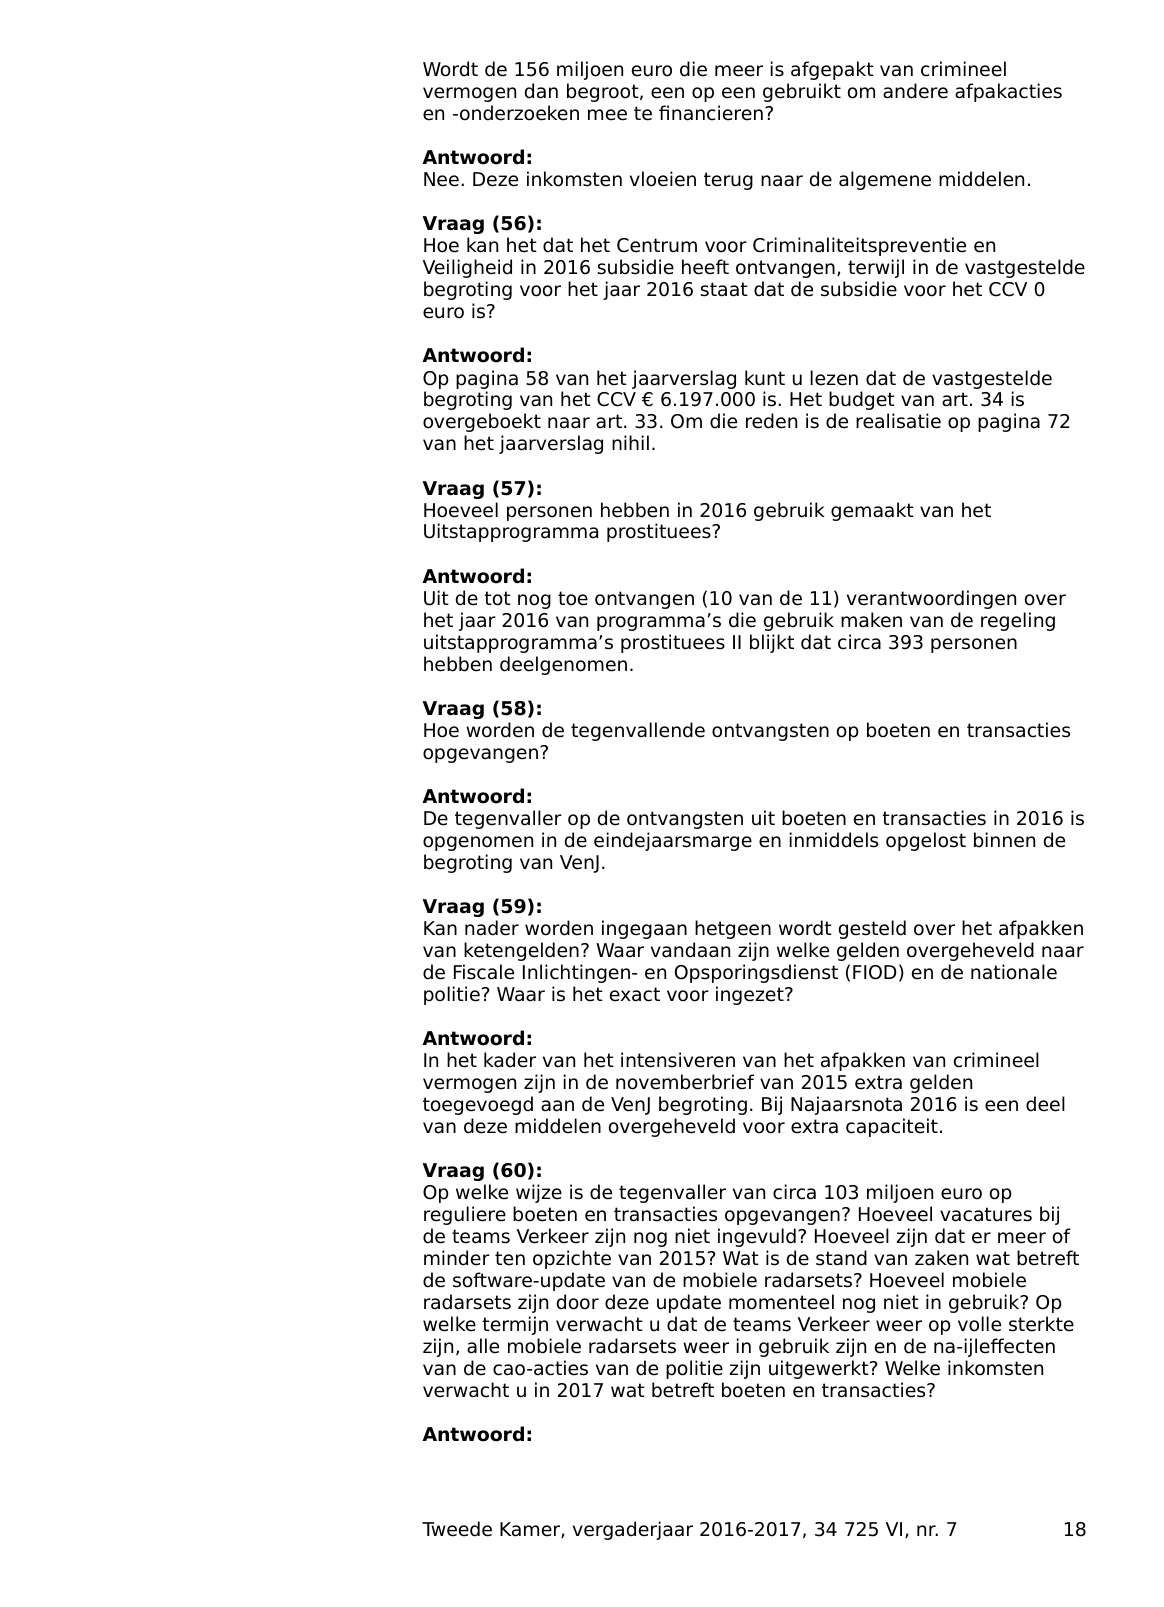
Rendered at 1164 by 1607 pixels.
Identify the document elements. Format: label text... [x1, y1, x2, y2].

text Op welke wijze is de tegenvaller van circa 103 miljoen euro op reguliere boeten en transacties opgevangen? Hoeveel vacatures bij de teams Verkeer zijn nog niet ingevuld? Hoeveel zijn dat er meer of minder ten opzichte van 2015? Wat is de stand van zaken wat betreft de software-update van de mobiele radarsets? Hoeveel mobiele radarsets zijn door deze update momenteel nog niet in gebruik? Op welke termijn verwacht u dat de teams Verkeer weer op volle sterkte zijn, alle mobiele radarsets weer in gebruik zijn en de na-ijleffecten van de cao-acties van de politie zijn uitgewerkt? Welke inkomsten verwacht u in 2017 wat betreft boeten en transacties? [422, 1182, 1087, 1402]
text Antwoord: [422, 147, 1087, 169]
text Nee. Deze inkomsten vloeien terug naar de algemene middelen. [422, 169, 1087, 191]
text Antwoord: [422, 345, 1087, 367]
text Vraag (57): [422, 477, 1087, 499]
text Hoe worden de tegenvallende ontvangsten op boeten en transacties opgevangen? [422, 720, 1087, 764]
text Antwoord: [422, 566, 1087, 588]
text Antwoord: [422, 786, 1087, 808]
text Vraag (56): [422, 213, 1087, 235]
text In het kader van het intensiveren van het afpakken van crimineel vermogen zijn in de novemberbrief van 2015 extra gelden toegevoegd aan de VenJ begroting. Bij Najaarsnota 2016 is een deel van deze middelen overgeheveld voor extra capaciteit. [422, 1050, 1087, 1138]
text Kan nader worden ingegaan hetgeen wordt gesteld over het afpakken van ketengelden? Waar vandaan zijn welke gelden overgeheveld naar de Fiscale Inlichtingen- en Opsporingsdienst (FIOD) en de nationale politie? Waar is het exact voor ingezet? [422, 918, 1087, 1006]
text Vraag (60): [422, 1160, 1087, 1182]
text Wordt de 156 miljoen euro die meer is afgepakt van crimineel vermogen dan begroot, een op een gebruikt om andere afpakacties en -onderzoeken mee te financieren? [422, 59, 1087, 125]
text Antwoord: [422, 1424, 1087, 1446]
text Op pagina 58 van het jaarverslag kunt u lezen dat de vastgestelde begroting van het CCV € 6.197.000 is. Het budget van art. 34 is overgeboekt naar art. 33. Om die reden is de realisatie op pagina 72 van het jaarverslag nihil. [422, 367, 1087, 455]
text Vraag (59): [422, 896, 1087, 918]
text Vraag (58): [422, 698, 1087, 720]
text De tegenvaller op de ontvangsten uit boeten en transacties in 2016 is opgenomen in de eindejaarsmarge en inmiddels opgelost binnen de begroting van VenJ. [422, 808, 1087, 874]
text Hoe kan het dat het Centrum voor Criminaliteitspreventie en Veiligheid in 2016 subsidie heeft ontvangen, terwijl in de vastgestelde begroting voor het jaar 2016 staat dat de subsidie voor het CCV 0 euro is? [422, 235, 1087, 323]
text Antwoord: [422, 1028, 1087, 1050]
text Uit de tot nog toe ontvangen (10 van de 11) verantwoordingen over het jaar 2016 van programma’s die gebruik maken van de regeling uitstapprogramma’s prostituees II blijkt dat circa 393 personen hebben deelgenomen. [422, 588, 1087, 676]
text Hoeveel personen hebben in 2016 gebruik gemaakt van het Uitstapprogramma prostituees? [422, 499, 1087, 543]
